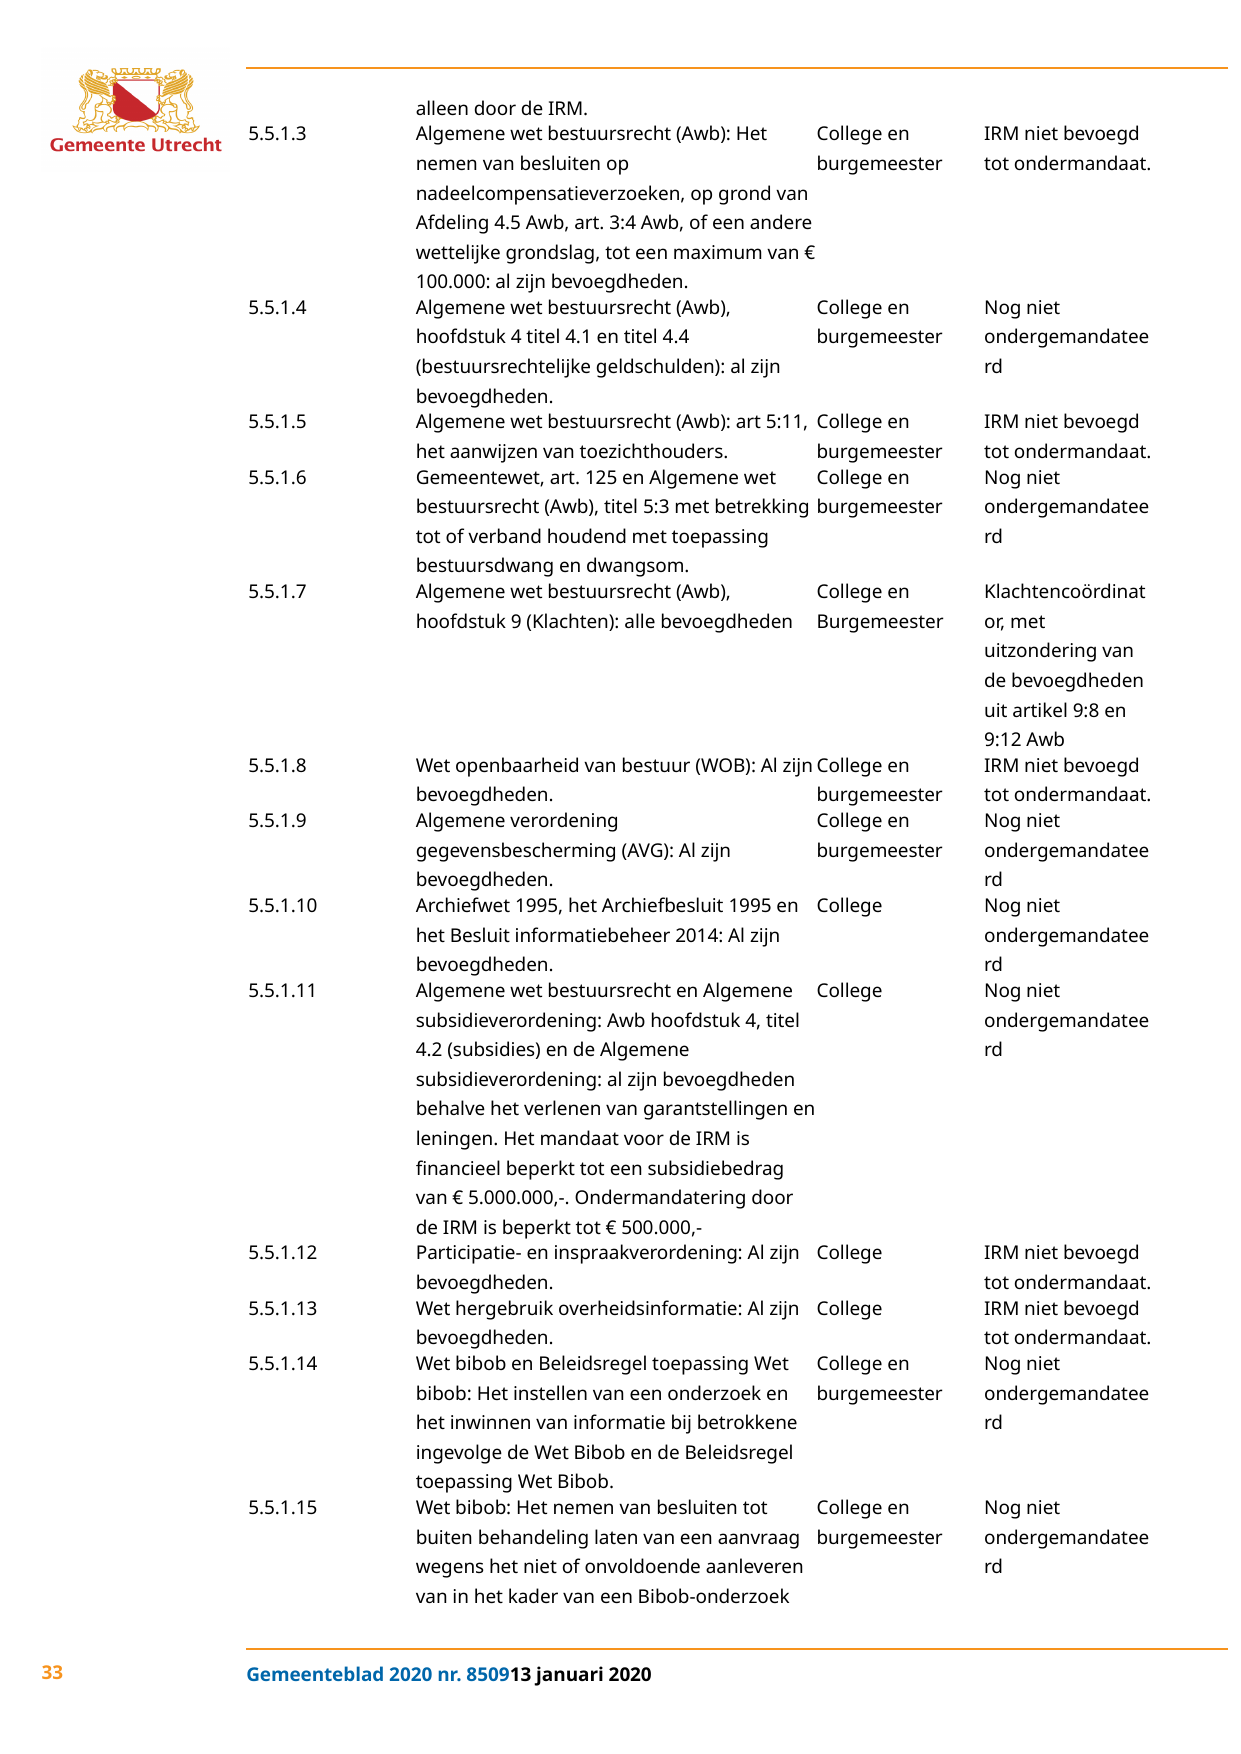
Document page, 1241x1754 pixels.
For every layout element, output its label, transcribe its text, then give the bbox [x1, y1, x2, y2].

table_cell 5.5.1.6 [248, 464, 416, 578]
table_cell Nog niet ondergemandateerd [984, 294, 1152, 409]
table_cell Nog niet ondergemandateerd [984, 892, 1152, 977]
table_cell 5.5.1.12 [248, 1240, 416, 1295]
table_cell 5.5.1.15 [248, 1494, 416, 1609]
table_cell 5.5.1.11 [248, 977, 416, 1239]
table_cell 5.5.1.3 [248, 121, 416, 294]
table_cell 5.5.1.9 [248, 808, 416, 892]
table_cell Wet hergebruik overheidsinformatie: Al zijn bevoegdheden. [416, 1295, 816, 1350]
table_cell IRM niet bevoegd tot ondermandaat. [984, 409, 1152, 464]
table_cell Nog niet ondergemandateerd [984, 464, 1152, 578]
table_cell Algemene wet bestuursrecht en Algemene subsidieverordening: Awb hoofdstuk 4, titel 4.2 (subsidies) en de Algemene subsidieverordening: al zijn bevoegdheden behalve het verlenen van garantstellingen en leningen. Het mandaat voor de IRM is financieel beperkt tot een subsidiebedrag van € 5.000.000,-. Ondermandatering door de IRM is beperkt tot € 500.000,- [416, 977, 816, 1239]
table_cell 5.5.1.14 [248, 1350, 416, 1494]
table_cell College en Burgemeester [816, 579, 984, 752]
table_cell Archiefwet 1995, het Archiefbesluit 1995 en het Besluit informatiebeheer 2014: Al zijn bevoegdheden. [416, 892, 816, 977]
table_cell alleen door de IRM. [416, 95, 816, 121]
table_cell 5.5.1.8 [248, 752, 416, 807]
picture [41, 47, 231, 172]
table_cell Gemeentewet, art. 125 en Algemene wet bestuursrecht (Awb), titel 5:3 met betrekking tot of verband houdend met toepassing bestuursdwang en dwangsom. [416, 464, 816, 578]
table_cell Nog niet ondergemandateerd [984, 1494, 1152, 1609]
table_cell College en burgemeester [816, 808, 984, 892]
table_cell [248, 95, 416, 121]
table_cell College [816, 1240, 984, 1295]
table_cell Algemene wet bestuursrecht (Awb): Het nemen van besluiten op nadeelcompensatieverzoeken, op grond van Afdeling 4.5 Awb, art. 3:4 Awb, of een andere wettelijke grondslag, tot een maximum van € 100.000: al zijn bevoegdheden. [416, 121, 816, 294]
table_cell Nog niet ondergemandateerd [984, 977, 1152, 1239]
table_cell College en burgemeester [816, 1350, 984, 1494]
table_cell Klachtencoördinator, met uitzondering van de bevoegdheden uit artikel 9:8 en 9:12 Awb [984, 579, 1152, 752]
table_cell 5.5.1.4 [248, 294, 416, 409]
table_cell 5.5.1.5 [248, 409, 416, 464]
table_cell Algemene wet bestuursrecht (Awb), hoofdstuk 4 titel 4.1 en titel 4.4 (bestuursrechtelijke geldschulden): al zijn bevoegdheden. [416, 294, 816, 409]
table_cell College en burgemeester [816, 409, 984, 464]
table_cell 5.5.1.10 [248, 892, 416, 977]
table_cell 5.5.1.13 [248, 1295, 416, 1350]
table_cell College [816, 1295, 984, 1350]
table_cell Wet openbaarheid van bestuur (WOB): Al zijn bevoegdheden. [416, 752, 816, 807]
table_cell College en burgemeester [816, 121, 984, 294]
table_cell 5.5.1.7 [248, 579, 416, 752]
table_cell IRM niet bevoegd tot ondermandaat. [984, 752, 1152, 807]
table_cell [984, 95, 1152, 121]
table_cell College en burgemeester [816, 752, 984, 807]
table_cell College en burgemeester [816, 464, 984, 578]
table_cell Nog niet ondergemandateerd [984, 1350, 1152, 1494]
table_cell IRM niet bevoegd tot ondermandaat. [984, 121, 1152, 294]
table_cell IRM niet bevoegd tot ondermandaat. [984, 1240, 1152, 1295]
table_cell IRM niet bevoegd tot ondermandaat. [984, 1295, 1152, 1350]
table_cell Wet bibob en Beleidsregel toepassing Wet bibob: Het instellen van een onderzoek en het inwinnen van informatie bij betrokkene ingevolge de Wet Bibob en de Beleidsregel toepassing Wet Bibob. [416, 1350, 816, 1494]
table_cell College [816, 892, 984, 977]
table_cell College en burgemeester [816, 294, 984, 409]
table_cell College en burgemeester [816, 1494, 984, 1609]
table_cell Nog niet ondergemandateerd [984, 808, 1152, 892]
table_cell [816, 95, 984, 121]
table_cell Algemene wet bestuursrecht (Awb): art 5:11, het aanwijzen van toezichthouders. [416, 409, 816, 464]
table_cell College [816, 977, 984, 1239]
table_cell Algemene wet bestuursrecht (Awb), hoofdstuk 9 (Klachten): alle bevoegdheden [416, 579, 816, 752]
table_cell Wet bibob: Het nemen van besluiten tot buiten behandeling laten van een aanvraag wegens het niet of onvoldoende aanleveren van in het kader van een Bibob-onderzoek [416, 1494, 816, 1609]
table_cell Algemene verordening gegevensbescherming (AVG): Al zijn bevoegdheden. [416, 808, 816, 892]
table_cell Participatie- en inspraakverordening: Al zijn bevoegdheden. [416, 1240, 816, 1295]
